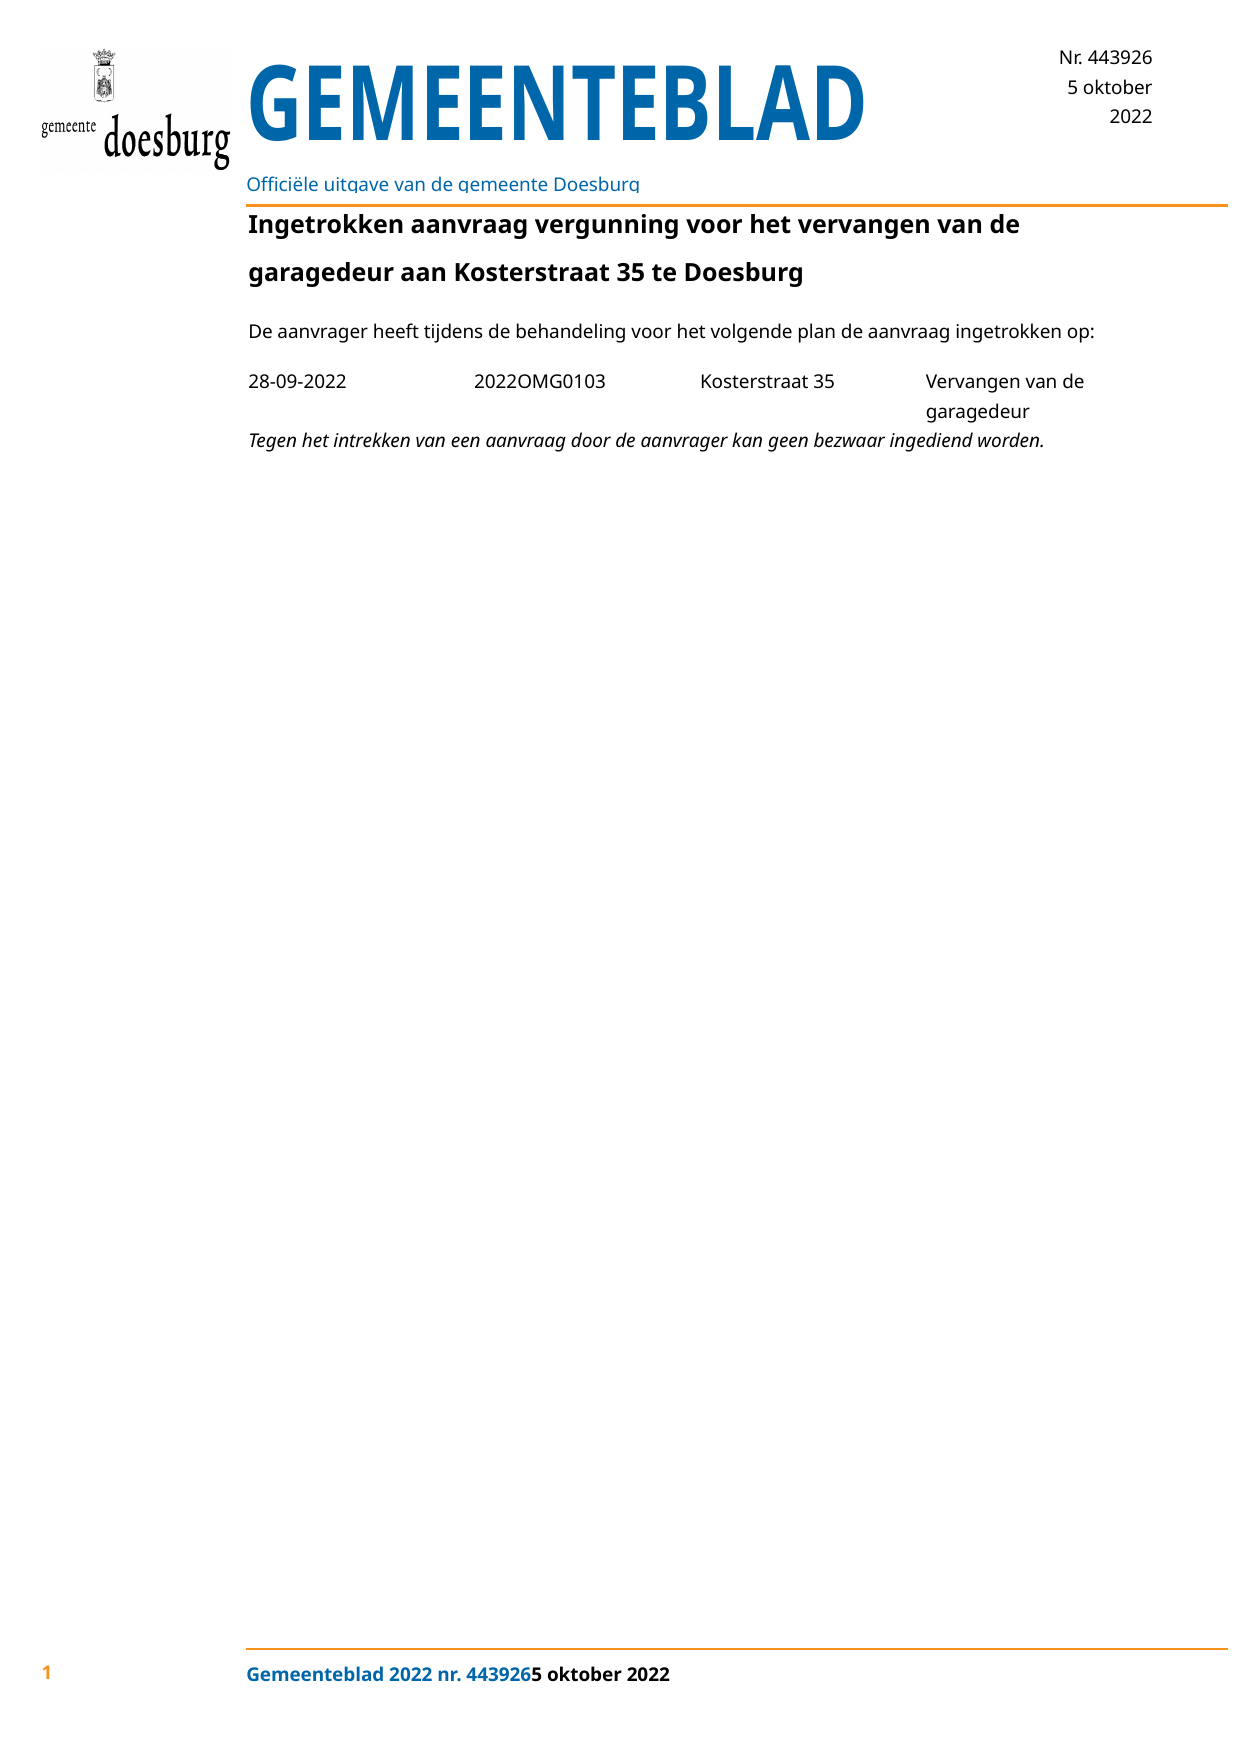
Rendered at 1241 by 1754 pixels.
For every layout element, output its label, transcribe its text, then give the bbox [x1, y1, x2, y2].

picture [41, 47, 231, 172]
table_header Vervangen van de garagedeur [926, 369, 1152, 424]
table_header Kosterstraat 35 [700, 369, 926, 424]
text Tegen het intrekken van een aanvraag door de aanvrager kan geen bezwaar ingediend worden. [248, 427, 1152, 453]
table_header 28-09-2022 [248, 369, 474, 424]
text De aanvrager heeft tijdens de behandeling voor het volgende plan de aanvraag ingetrokken op: [248, 318, 1152, 344]
table_header 2022OMG0103 [474, 369, 700, 424]
text Ingetrokken aanvraag vergunning voor het vervangen van de garagedeur aan Kosterstraat 35 te Doesburg [248, 207, 1152, 288]
